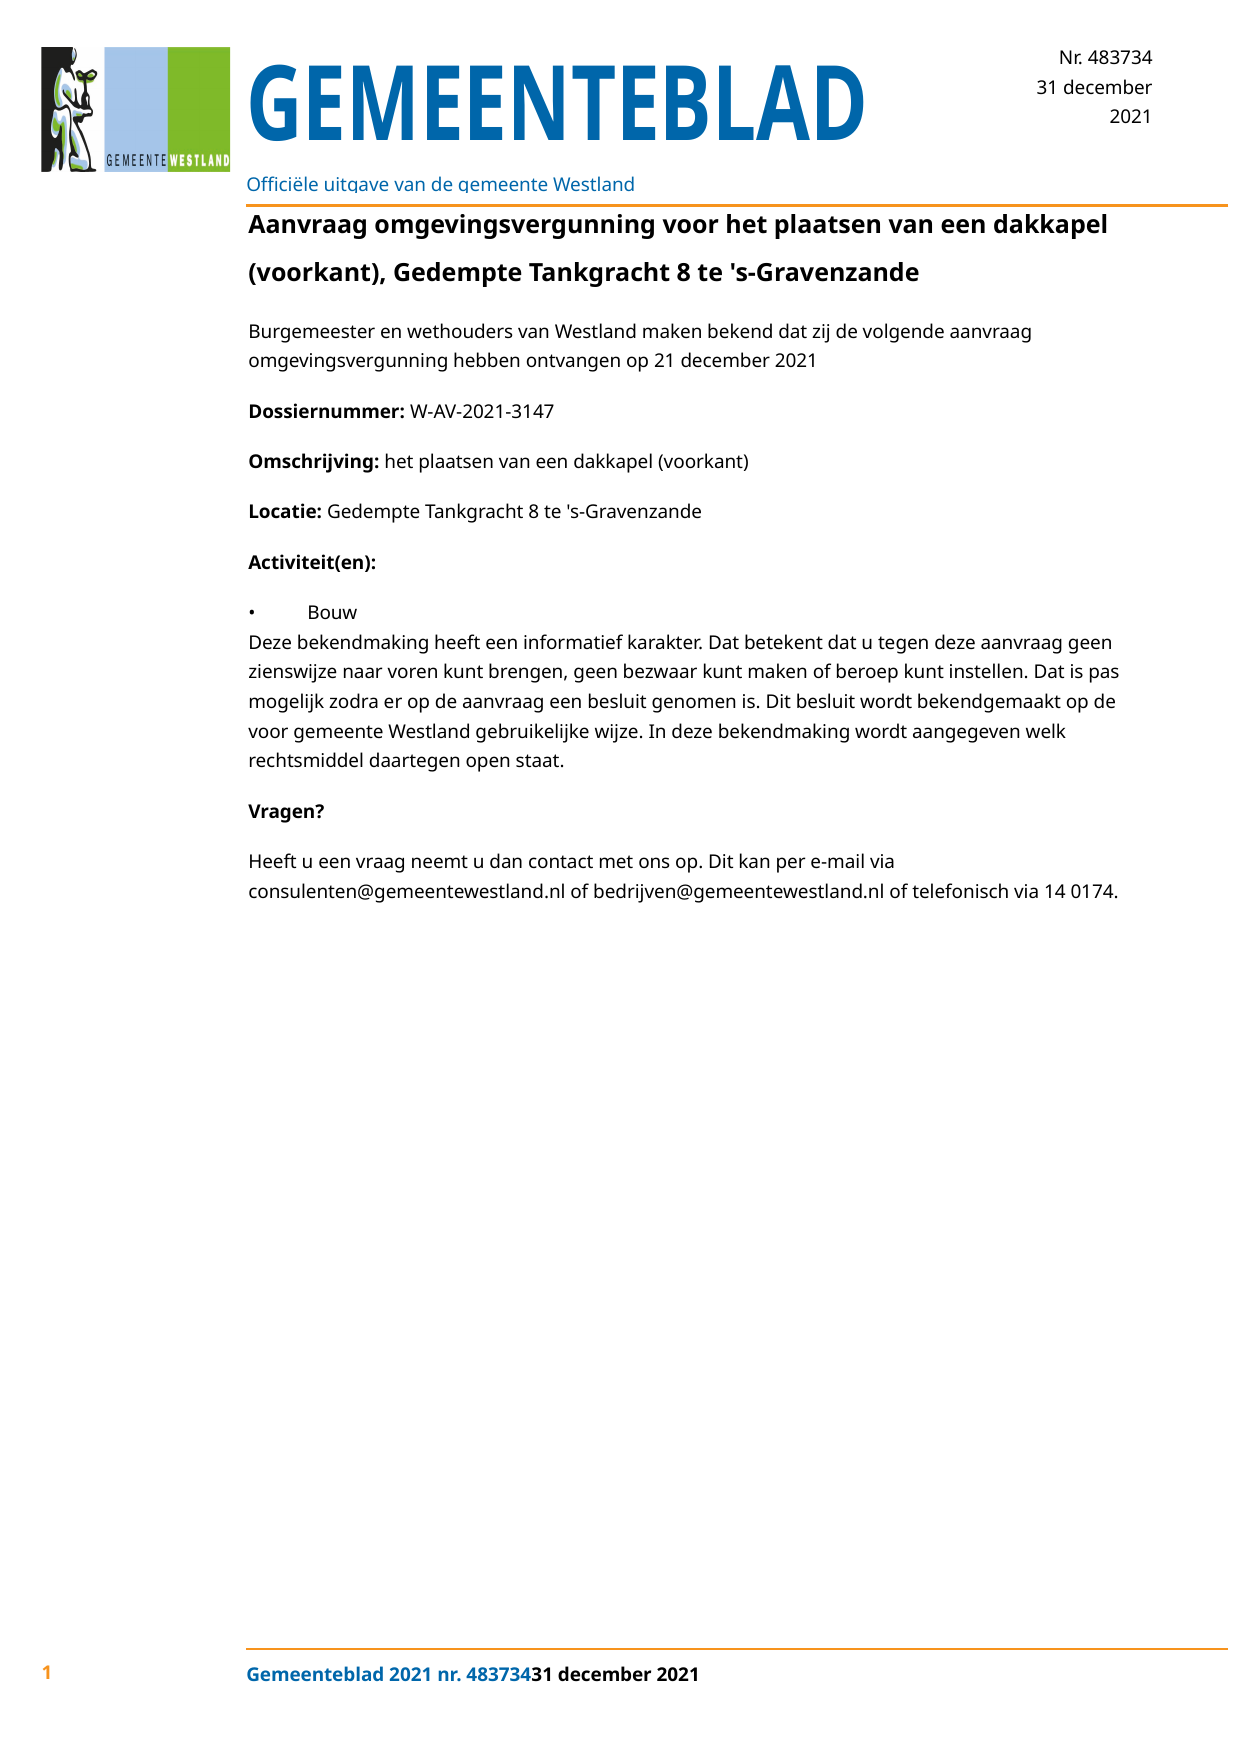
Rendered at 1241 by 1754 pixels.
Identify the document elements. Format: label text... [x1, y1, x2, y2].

text Locatie: Gedempte Tankgracht 8 te 's-Gravenzande [248, 499, 1152, 524]
text Heeft u een vraag neemt u dan contact met ons op. Dit kan per e-mail via consulenten@gemeentewestland.nl of bedrijven@gemeentewestland.nl of telefonisch via 14 0174. [248, 848, 1152, 904]
text Deze bekendmaking heeft een informatief karakter. Dat betekent dat u tegen deze aanvraag geen zienswijze naar voren kunt brengen, geen bezwaar kunt maken of beroep kunt instellen. Dat is pas mogelijk zodra er op de aanvraag een besluit genomen is. Dit besluit wordt bekendgemaakt op de voor gemeente Westland gebruikelijke wijze. In deze bekendmaking wordt aangegeven welk rechtsmiddel daartegen open staat. [248, 629, 1152, 773]
text Omschrijving: het plaatsen van een dakkapel (voorkant) [248, 448, 1152, 474]
text Vragen? [248, 798, 1152, 824]
picture [41, 47, 231, 172]
text Dossiernummer: W-AV-2021-3147 [248, 398, 1152, 424]
list Bouw [248, 599, 1152, 625]
text Burgemeester en wethouders van Westland maken bekend dat zij de volgende aanvraag omgevingsvergunning hebben ontvangen op 21 december 2021 [248, 318, 1152, 373]
text Activiteit(en): [248, 549, 1152, 575]
text Aanvraag omgevingsvergunning voor het plaatsen van een dakkapel (voorkant), Gedempte Tankgracht 8 te 's-Gravenzande [248, 207, 1152, 288]
